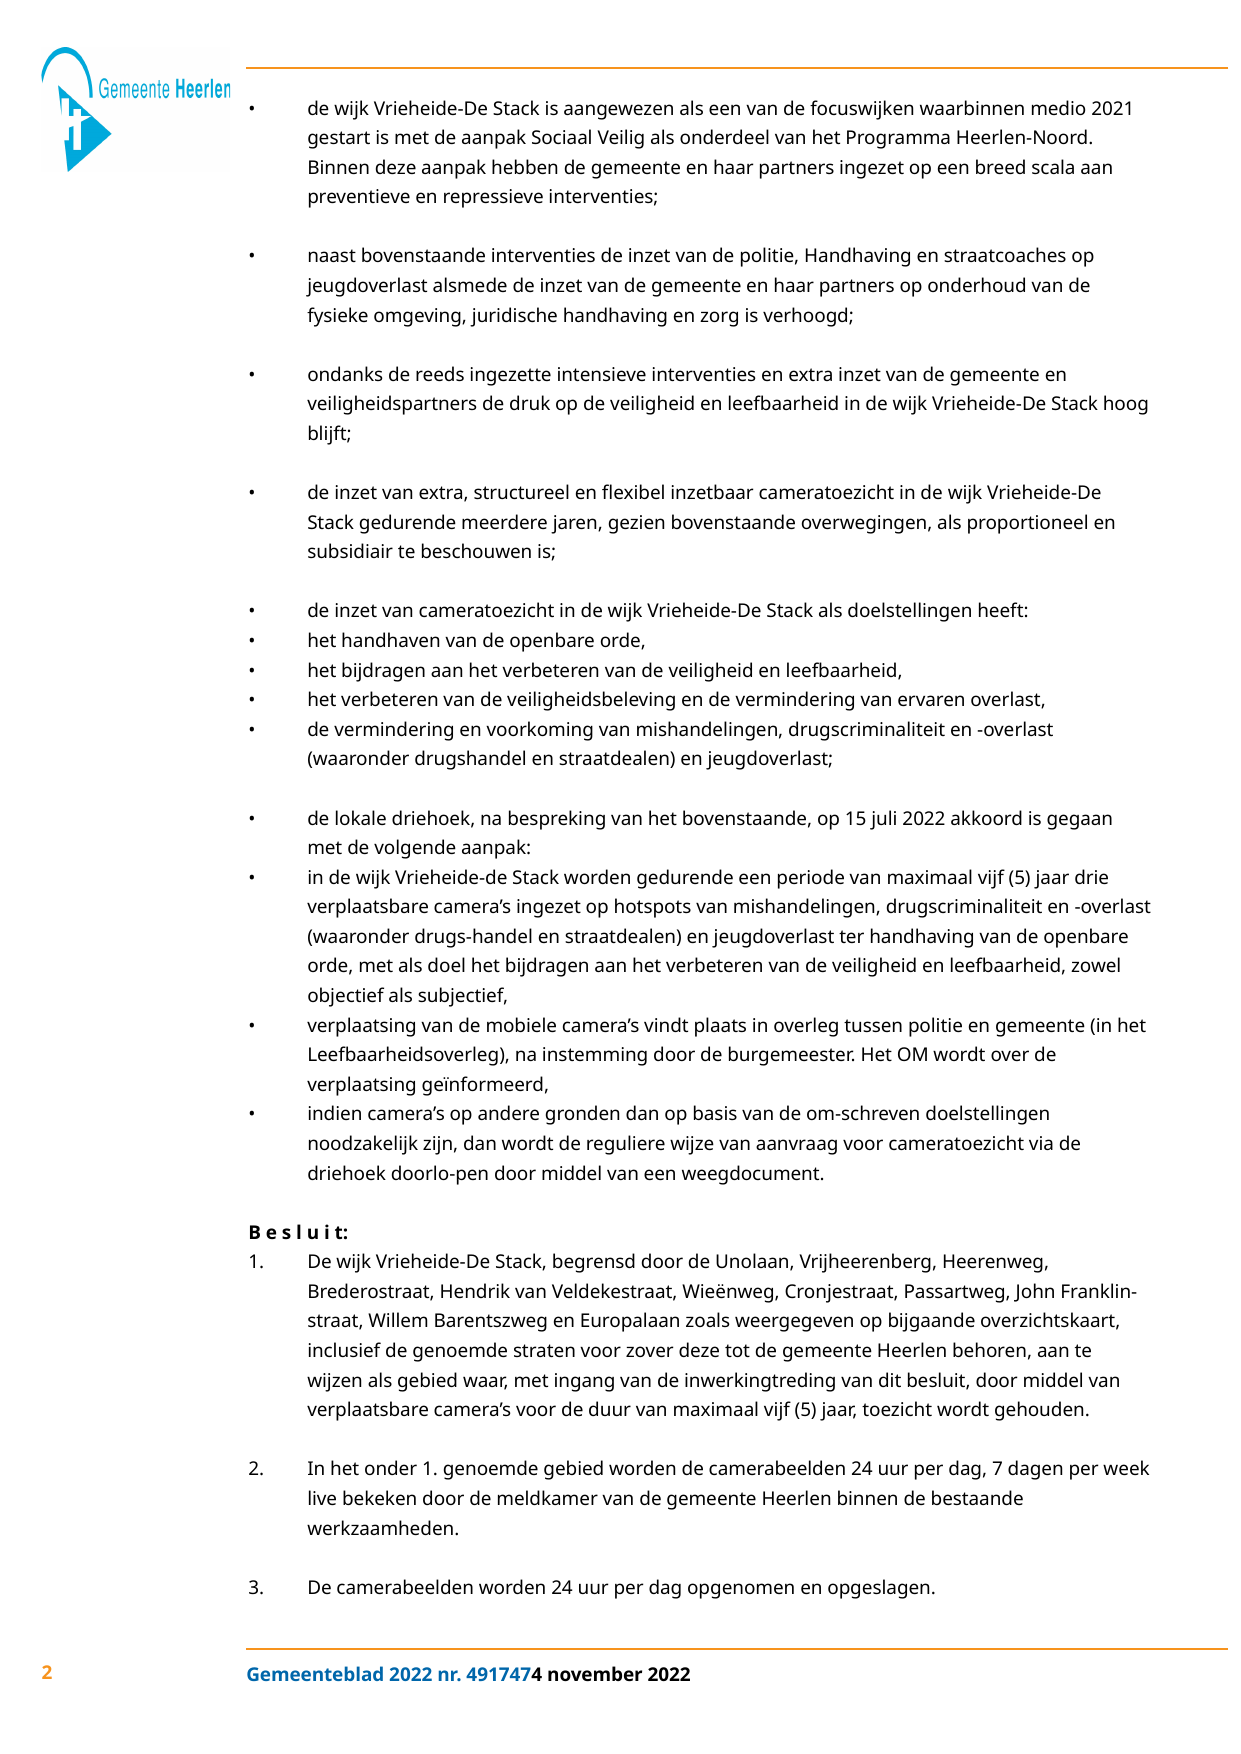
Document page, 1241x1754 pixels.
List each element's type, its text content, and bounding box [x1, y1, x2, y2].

list het verbeteren van de veiligheidsbeleving en de vermindering van ervaren overlast, [248, 686, 1152, 712]
list de inzet van cameratoezicht in de wijk Vrieheide-De Stack als doelstellingen heeft: [248, 598, 1152, 623]
list de vermindering en voorkoming van mishandelingen, drugscriminaliteit en -overlast (waaronder drugshandel en straatdealen) en jeugdoverlast; [248, 716, 1152, 771]
list de wijk Vrieheide-De Stack is aangewezen als een van de focuswijken waarbinnen medio 2021 gestart is met de aanpak Sociaal Veilig als onderdeel van het Programma Heerlen-Noord. Binnen deze aanpak hebben de gemeente en haar partners ingezet op een breed scala aan preventieve en repressieve interventies; [248, 95, 1152, 209]
list In het onder 1. genoemde gebied worden de camerabeelden 24 uur per dag, 7 dagen per week live bekeken door de meldkamer van de gemeente Heerlen binnen de bestaande werkzaamheden. [248, 1456, 1152, 1541]
picture [41, 47, 59, 70]
list in de wijk Vrieheide-de Stack worden gedurende een periode van maximaal vijf (5) jaar drie verplaatsbare camera’s ingezet op hotspots van mishandelingen, drugscriminaliteit en -overlast (waaronder drugs-handel en straatdealen) en jeugdoverlast ter handhaving van de openbare orde, met als doel het bijdragen aan het verbeteren van de veiligheid en leefbaarheid, zowel objectief als subjectief, [248, 864, 1152, 1008]
text B e s l u i t: [248, 1219, 1152, 1245]
picture [41, 47, 231, 172]
list verplaatsing van de mobiele camera’s vindt plaats in overleg tussen politie en gemeente (in het Leefbaarheidsoverleg), na instemming door de burgemeester. Het OM wordt over de verplaatsing geïnformeerd, [248, 1012, 1152, 1097]
list indien camera’s op andere gronden dan op basis van de om-schreven doelstellingen noodzakelijk zijn, dan wordt de reguliere wijze van aanvraag voor cameratoezicht via de driehoek doorlo-pen door middel van een weegdocument. [248, 1101, 1152, 1186]
list naast bovenstaande interventies de inzet van de politie, Handhaving en straatcoaches op jeugdoverlast alsmede de inzet van de gemeente en haar partners op onderhoud van de fysieke omgeving, juridische handhaving en zorg is verhoogd; [248, 243, 1152, 328]
list ondanks de reeds ingezette intensieve interventies en extra inzet van de gemeente en veiligheidspartners de druk op de veiligheid en leefbaarheid in de wijk Vrieheide-De Stack hoog blijft; [248, 361, 1152, 446]
list De wijk Vrieheide-De Stack, begrensd door de Unolaan, Vrijheerenberg, Heerenweg, Brederostraat, Hendrik van Veldekestraat, Wieënweg, Cronjestraat, Passartweg, John Franklin-straat, Willem Barentszweg en Europalaan zoals weergegeven op bijgaande overzichtskaart, inclusief de genoemde straten voor zover deze tot de gemeente Heerlen behoren, aan te wijzen als gebied waar, met ingang van de inwerkingtreding van dit besluit, door middel van verplaatsbare camera’s voor de duur van maximaal vijf (5) jaar, toezicht wordt gehouden. [248, 1248, 1152, 1422]
list het bijdragen aan het verbeteren van de veiligheid en leefbaarheid, [248, 657, 1152, 683]
list de inzet van extra, structureel en flexibel inzetbaar cameratoezicht in de wijk Vrieheide-De Stack gedurende meerdere jaren, gezien bovenstaande overwegingen, als proportioneel en subsidiair te beschouwen is; [248, 479, 1152, 564]
list de lokale driehoek, na bespreking van het bovenstaande, op 15 juli 2022 akkoord is gegaan met de volgende aanpak: [248, 805, 1152, 860]
list het handhaven van de openbare orde, [248, 627, 1152, 653]
list De camerabeelden worden 24 uur per dag opgenomen en opgeslagen. [248, 1574, 1152, 1600]
